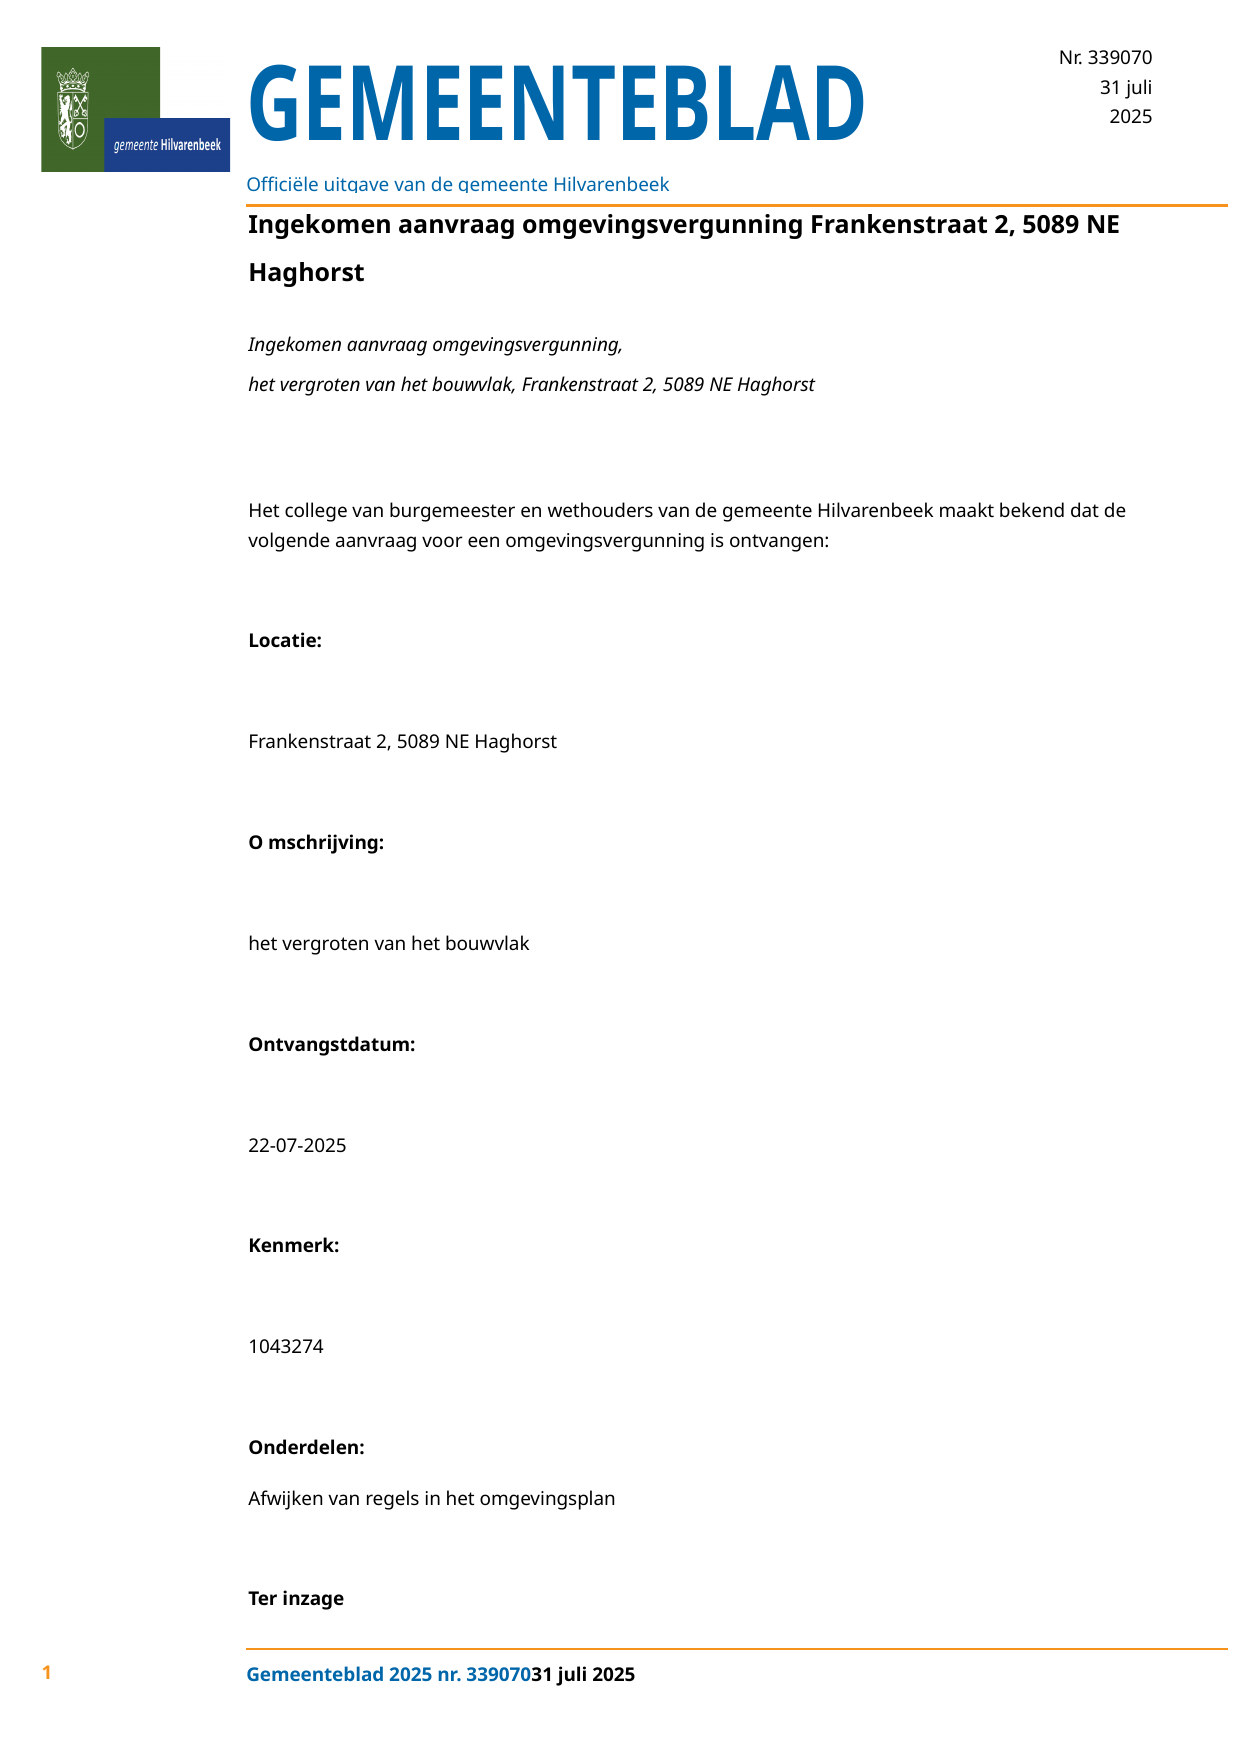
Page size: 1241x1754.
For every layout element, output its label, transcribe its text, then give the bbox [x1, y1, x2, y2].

text Ontvangstdatum: [248, 1031, 1152, 1057]
picture [41, 47, 231, 172]
text Afwijken van regels in het omgevingsplan [248, 1485, 1152, 1511]
text Kenmerk: [248, 1233, 1152, 1258]
text Het college van burgemeester en wethouders van de gemeente Hilvarenbeek maakt bekend dat de volgende aanvraag voor een omgevingsvergunning is ontvangen: [248, 497, 1152, 553]
text Onderdelen: [248, 1434, 1152, 1460]
text het vergroten van het bouwvlak, Frankenstraat 2, 5089 NE Haghorst [248, 371, 1152, 396]
text Ingekomen aanvraag omgevingsvergunning, [248, 331, 1152, 357]
text Frankenstraat 2, 5089 NE Haghorst [248, 728, 1152, 754]
text het vergroten van het bouwvlak [248, 930, 1152, 956]
text 22-07-2025 [248, 1132, 1152, 1158]
text 1043274 [248, 1333, 1152, 1359]
text Ter inzage [248, 1586, 1152, 1611]
text Ingekomen aanvraag omgevingsvergunning Frankenstraat 2, 5089 NE Haghorst [248, 207, 1152, 288]
text Locatie: [248, 628, 1152, 653]
text O mschrijving: [248, 829, 1152, 855]
